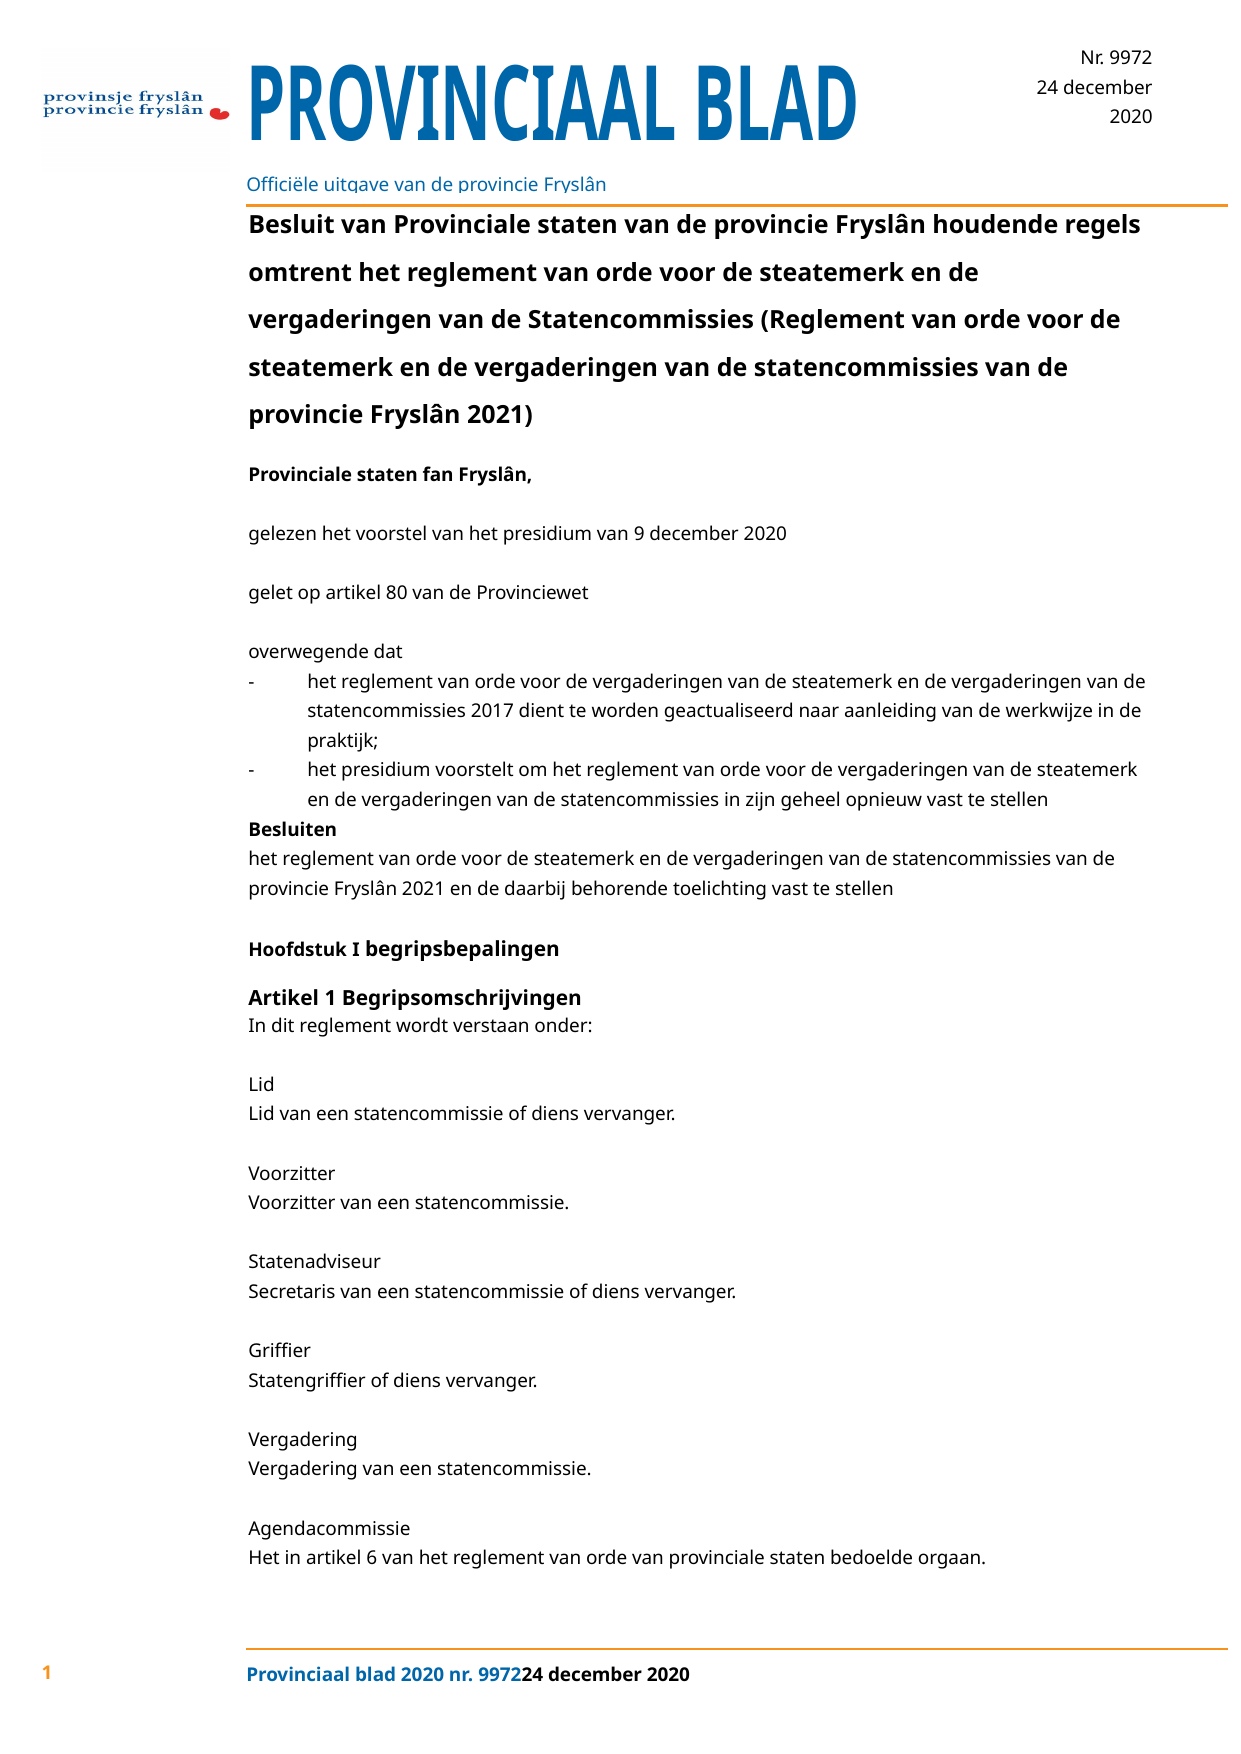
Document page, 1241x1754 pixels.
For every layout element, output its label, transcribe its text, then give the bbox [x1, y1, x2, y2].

text Provinciale staten fan Fryslân, [248, 461, 1152, 486]
list het presidium voorstelt om het reglement van orde voor de vergaderingen van de steatemerk en de vergaderingen van de statencommissies in zijn geheel opnieuw vast te stellen [248, 757, 1152, 812]
text Besluit van Provinciale staten van de provincie Fryslân houdende regels omtrent het reglement van orde voor de steatemerk en de vergaderingen van de Statencommissies (Reglement van orde voor de steatemerk en de vergaderingen van de statencommissies van de provincie Fryslân 2021) [248, 207, 1152, 431]
text Vergadering [248, 1426, 1152, 1452]
text Statengriffier of diens vervanger. [248, 1367, 1152, 1392]
text Griffier [248, 1337, 1152, 1363]
text Agendacommissie [248, 1515, 1152, 1540]
text gelezen het voorstel van het presidium van 9 december 2020 [248, 520, 1152, 546]
text Besluiten [248, 816, 1152, 841]
text overwegende dat [248, 638, 1152, 664]
text Het in artikel 6 van het reglement van orde van provinciale staten bedoelde orgaan. [248, 1544, 1152, 1570]
text Artikel 1 Begripsomschrijvingen [248, 983, 1152, 1012]
text gelet op artikel 80 van de Provinciewet [248, 579, 1152, 605]
text Lid [248, 1071, 1152, 1097]
text Lid van een statencommissie of diens vervanger. [248, 1101, 1152, 1126]
text Statenadviseur [248, 1248, 1152, 1274]
text In dit reglement wordt verstaan onder: [248, 1012, 1152, 1037]
picture [41, 47, 231, 172]
text Vergadering van een statencommissie. [248, 1456, 1152, 1481]
text het reglement van orde voor de steatemerk en de vergaderingen van de statencommissies van de provincie Fryslân 2021 en de daarbij behorende toelichting vast te stellen [248, 845, 1152, 901]
text Secretaris van een statencommissie of diens vervanger. [248, 1278, 1152, 1304]
text Hoofdstuk I begripsbepalingen [248, 934, 1152, 962]
list het reglement van orde voor de vergaderingen van de steatemerk en de vergaderingen van de statencommissies 2017 dient te worden geactualiseerd naar aanleiding van de werkwijze in de praktijk; [248, 668, 1152, 753]
text Voorzitter van een statencommissie. [248, 1189, 1152, 1215]
text Voorzitter [248, 1160, 1152, 1185]
